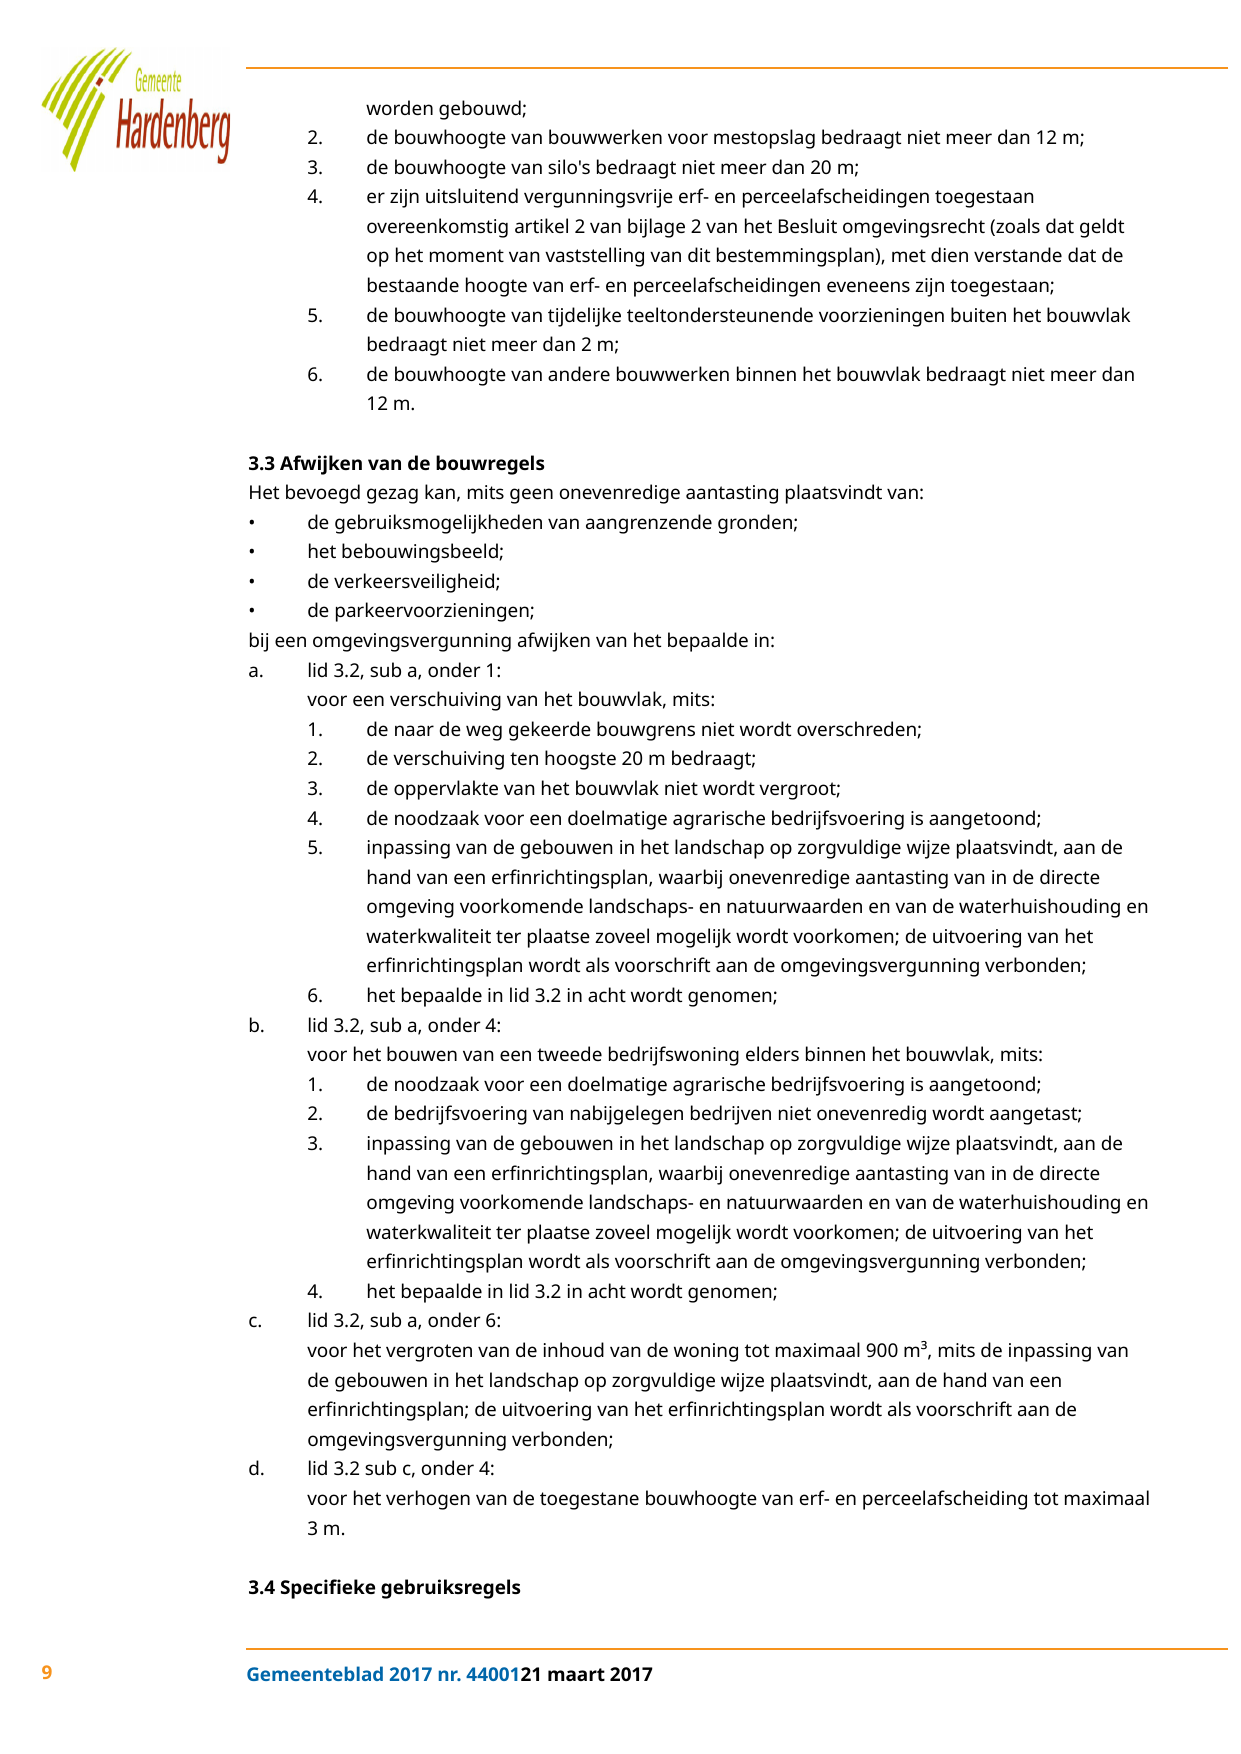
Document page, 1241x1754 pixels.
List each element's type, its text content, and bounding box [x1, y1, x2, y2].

list lid 3.2 sub c, onder 4: [248, 1456, 1152, 1481]
list de verkeersveiligheid; [248, 568, 1152, 594]
text bij een omgevingsvergunning afwijken van het bepaalde in: [248, 627, 1152, 653]
list de bouwhoogte van bouwwerken voor mestopslag bedraagt niet meer dan 12 m; [307, 124, 1152, 150]
list voor het verhogen van de toegestane bouwhoogte van erf- en perceelafscheiding tot maximaal 3 m. [248, 1485, 1152, 1541]
text 3.3 Afwijken van de bouwregels [248, 450, 1152, 476]
list het bepaalde in lid 3.2 in acht wordt genomen; [307, 1278, 1152, 1304]
list het bebouwingsbeeld; [248, 538, 1152, 564]
list voor het bouwen van een tweede bedrijfswoning elders binnen het bouwvlak, mits: [248, 1041, 1152, 1067]
list voor het vergroten van de inhoud van de woning tot maximaal 900 m³, mits de inpassing van de gebouwen in het landschap op zorgvuldige wijze plaatsvindt, aan de hand van een erfinrichtingsplan; de uitvoering van het erfinrichtingsplan wordt als voorschrift aan de omgevingsvergunning verbonden; [248, 1337, 1152, 1452]
list de bouwhoogte van andere bouwwerken binnen het bouwvlak bedraagt niet meer dan 12 m. [307, 361, 1152, 416]
list het bepaalde in lid 3.2 in acht wordt genomen; [307, 982, 1152, 1008]
list de bedrijfsvoering van nabijgelegen bedrijven niet onevenredig wordt aangetast; [307, 1101, 1152, 1126]
list inpassing van de gebouwen in het landschap op zorgvuldige wijze plaatsvindt, aan de hand van een erfinrichtingsplan, waarbij onevenredige aantasting van in de directe omgeving voorkomende landschaps- en natuurwaarden en van de waterhuishouding en waterkwaliteit ter plaatse zoveel mogelijk wordt voorkomen; de uitvoering van het erfinrichtingsplan wordt als voorschrift aan de omgevingsvergunning verbonden; [307, 1130, 1152, 1274]
list de noodzaak voor een doelmatige agrarische bedrijfsvoering is aangetoond; [307, 805, 1152, 831]
list de parkeervoorzieningen; [248, 598, 1152, 623]
list voor een verschuiving van het bouwvlak, mits: [248, 686, 1152, 712]
list inpassing van de gebouwen in het landschap op zorgvuldige wijze plaatsvindt, aan de hand van een erfinrichtingsplan, waarbij onevenredige aantasting van in de directe omgeving voorkomende landschaps- en natuurwaarden en van de waterhuishouding en waterkwaliteit ter plaatse zoveel mogelijk wordt voorkomen; de uitvoering van het erfinrichtingsplan wordt als voorschrift aan de omgevingsvergunning verbonden; [307, 834, 1152, 978]
list lid 3.2, sub a, onder 4: [248, 1012, 1152, 1038]
list de bouwhoogte van silo's bedraagt niet meer dan 20 m; [307, 154, 1152, 180]
list de noodzaak voor een doelmatige agrarische bedrijfsvoering is aangetoond; [307, 1071, 1152, 1097]
picture [41, 47, 231, 172]
list er zijn uitsluitend vergunningsvrije erf- en perceelafscheidingen toegestaan overeenkomstig artikel 2 van bijlage 2 van het Besluit omgevingsrecht (zoals dat geldt op het moment van vaststelling van dit bestemmingsplan), met dien verstande dat de bestaande hoogte van erf- en perceelafscheidingen eveneens zijn toegestaan; [307, 183, 1152, 298]
text 3.4 Specifieke gebruiksregels [248, 1574, 1152, 1600]
list lid 3.2, sub a, onder 1: [248, 657, 1152, 683]
list de oppervlakte van het bouwvlak niet wordt vergroot; [307, 775, 1152, 801]
list de naar de weg gekeerde bouwgrens niet wordt overschreden; [307, 716, 1152, 742]
list de gebruiksmogelijkheden van aangrenzende gronden; [248, 509, 1152, 535]
list lid 3.2, sub a, onder 6: [248, 1308, 1152, 1333]
list de verschuiving ten hoogste 20 m bedraagt; [307, 746, 1152, 771]
list de bouwhoogte van tijdelijke teeltondersteunende voorzieningen buiten het bouwvlak bedraagt niet meer dan 2 m; [307, 302, 1152, 357]
list worden gebouwd; [307, 95, 1152, 121]
text Het bevoegd gezag kan, mits geen onevenredige aantasting plaatsvindt van: [248, 479, 1152, 505]
